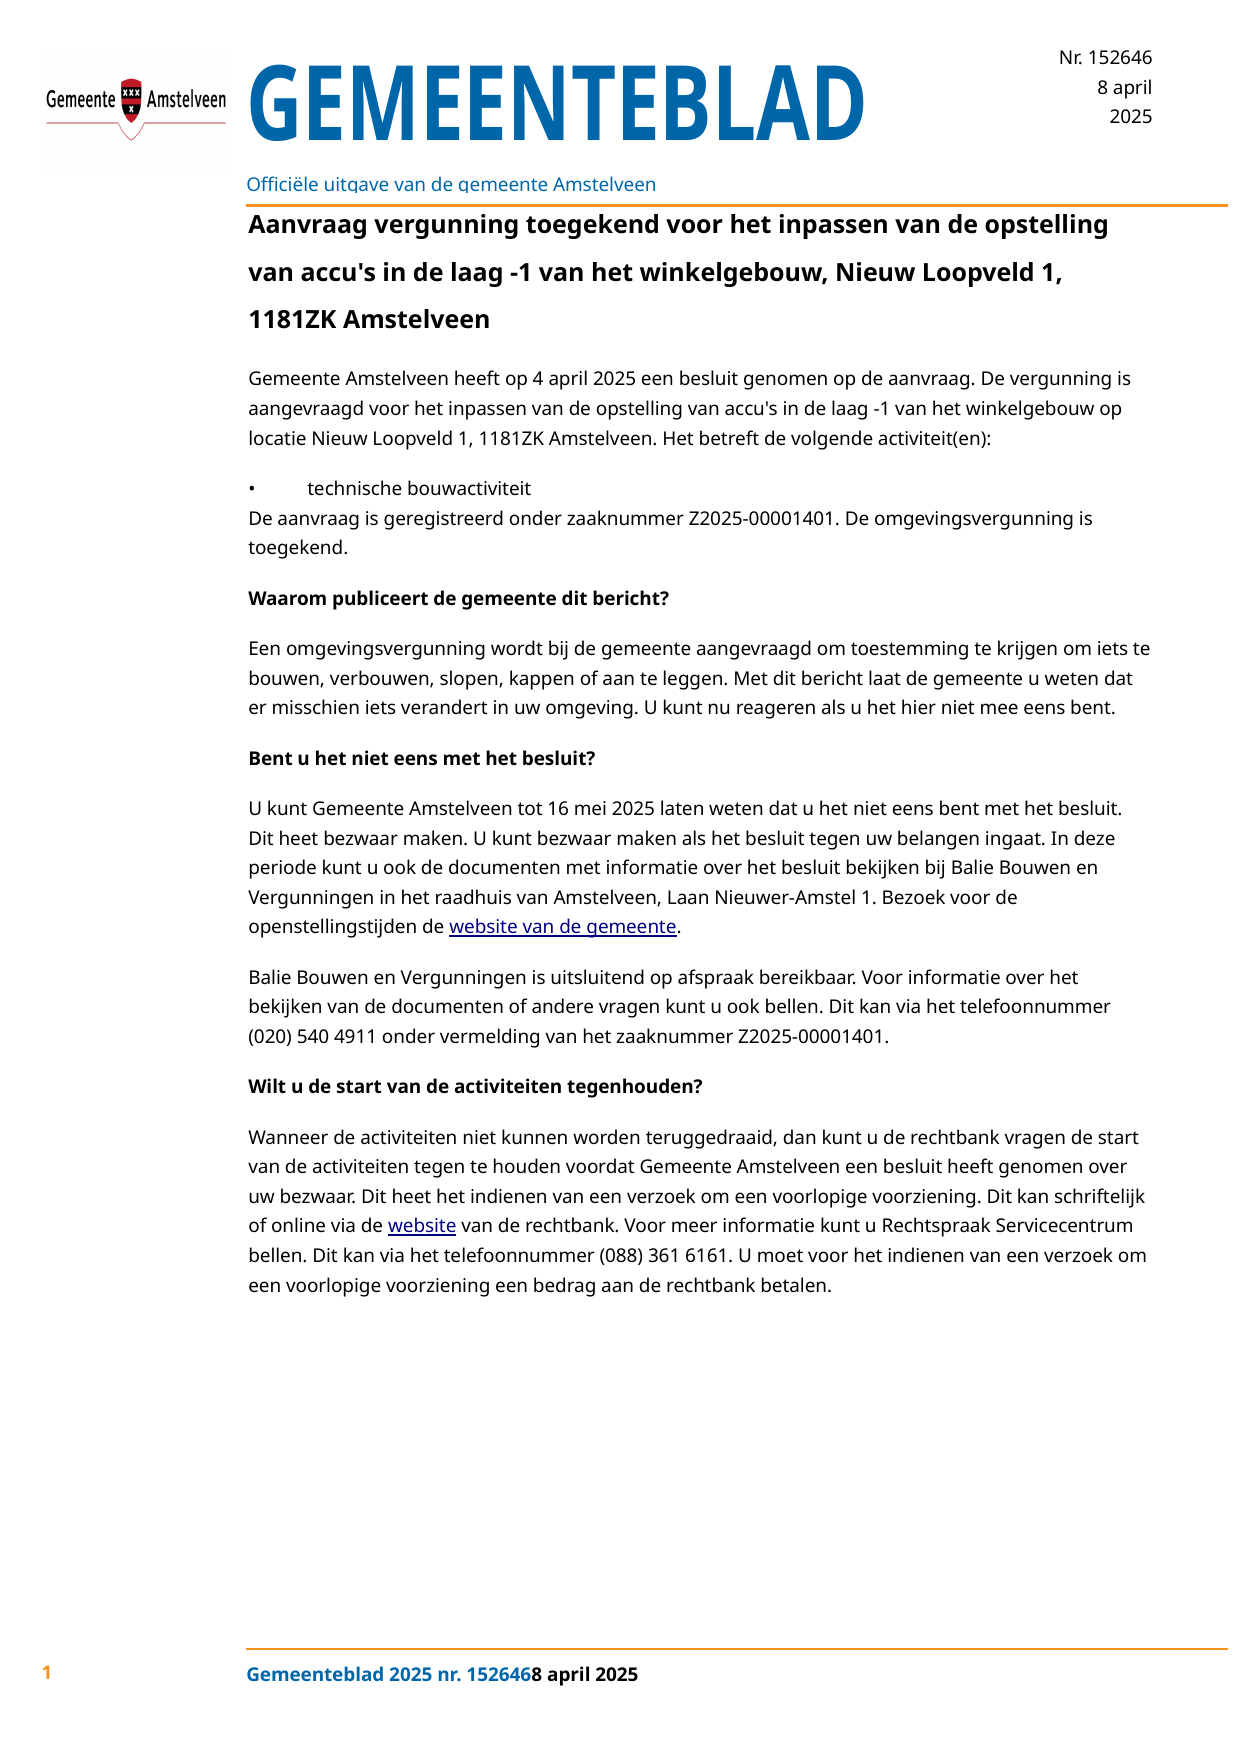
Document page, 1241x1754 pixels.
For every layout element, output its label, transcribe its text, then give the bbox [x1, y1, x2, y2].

text Waarom publiceert de gemeente dit bericht? [248, 585, 1152, 610]
text Bent u het niet eens met het besluit? [248, 745, 1152, 770]
text Wilt u de start van de activiteiten tegenhouden? [248, 1073, 1152, 1099]
text U kunt Gemeente Amstelveen tot 16 mei 2025 laten weten dat u het niet eens bent met het besluit. Dit heet bezwaar maken. U kunt bezwaar maken als het besluit tegen uw belangen ingaat. In deze periode kunt u ook de documenten met informatie over het besluit bekijken bij Balie Bouwen en Vergunningen in het raadhuis van Amstelveen, Laan Nieuwer-Amstel 1. Bezoek voor de openstellingstijden de website van de gemeente. [248, 795, 1152, 939]
text Balie Bouwen en Vergunningen is uitsluitend op afspraak bereikbaar. Voor informatie over het bekijken van de documenten of andere vragen kunt u ook bellen. Dit kan via het telefoonnummer (020) 540 4911 onder vermelding van het zaaknummer Z2025-00001401. [248, 964, 1152, 1049]
text Een omgevingsvergunning wordt bij de gemeente aangevraagd om toestemming te krijgen om iets te bouwen, verbouwen, slopen, kappen of aan te leggen. Met dit bericht laat de gemeente u weten dat er misschien iets verandert in uw omgeving. U kunt nu reageren als u het hier niet mee eens bent. [248, 635, 1152, 720]
list technische bouwactiviteit [248, 475, 1152, 501]
text Wanneer de activiteiten niet kunnen worden teruggedraaid, dan kunt u de rechtbank vragen de start van de activiteiten tegen te houden voordat Gemeente Amstelveen een besluit heeft genomen over uw bezwaar. Dit heet het indienen van een verzoek om een voorlopige voorziening. Dit kan schriftelijk of online via de website van de rechtbank. Voor meer informatie kunt u Rechtspraak Servicecentrum bellen. Dit kan via het telefoonnummer (088) 361 6161. U moet voor het indienen van een verzoek om een voorlopige voorziening een bedrag aan de rechtbank betalen. [248, 1124, 1152, 1297]
text Aanvraag vergunning toegekend voor het inpassen van de opstelling van accu's in de laag -1 van het winkelgebouw, Nieuw Loopveld 1, 1181ZK Amstelveen [248, 207, 1152, 336]
text Gemeente Amstelveen heeft op 4 april 2025 een besluit genomen op de aanvraag. De vergunning is aangevraagd voor het inpassen van de opstelling van accu's in de laag -1 van het winkelgebouw op locatie Nieuw Loopveld 1, 1181ZK Amstelveen. Het betreft de volgende activiteit(en): [248, 366, 1152, 450]
picture [41, 47, 231, 172]
text De aanvraag is geregistreerd onder zaaknummer Z2025-00001401. De omgevingsvergunning is toegekend. [248, 505, 1152, 560]
